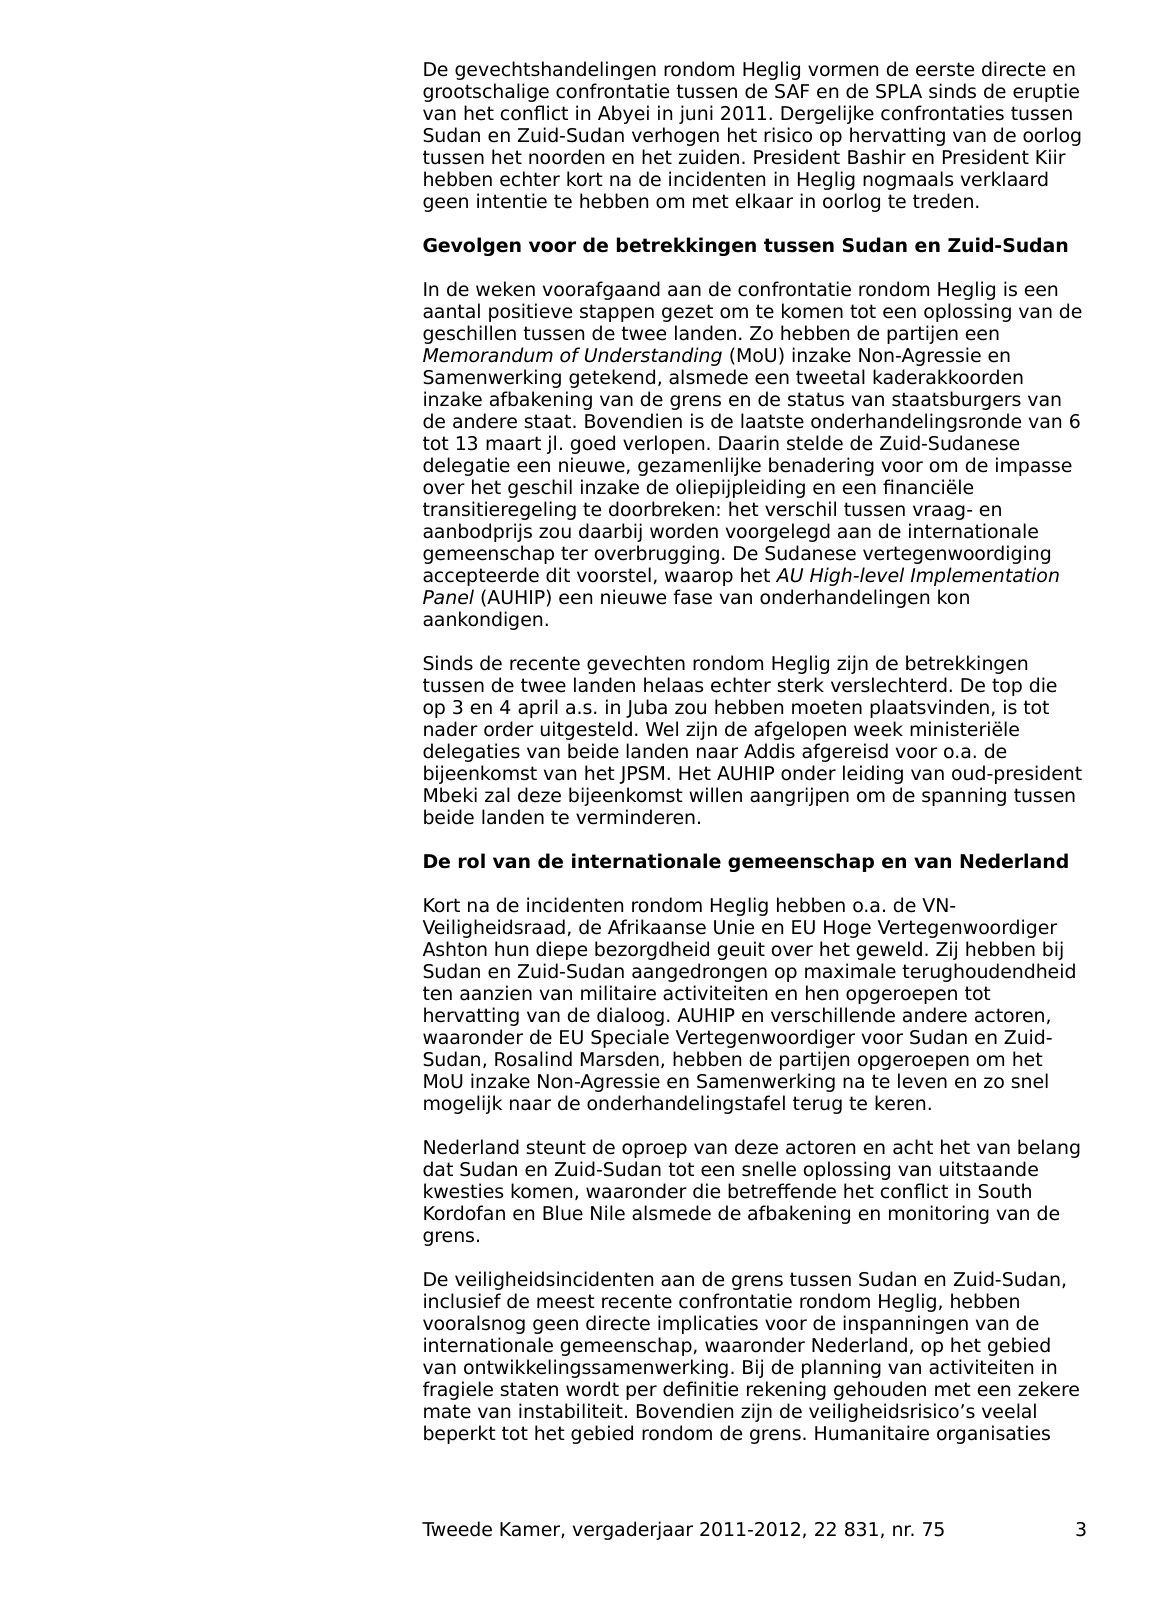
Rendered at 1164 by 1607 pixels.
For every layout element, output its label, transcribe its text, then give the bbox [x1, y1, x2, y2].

text De gevechtshandelingen rondom Heglig vormen de eerste directe en grootschalige confrontatie tussen de SAF en de SPLA sinds de eruptie van het conflict in Abyei in juni 2011. Dergelijke confrontaties tussen Sudan en Zuid-Sudan verhogen het risico op hervatting van de oorlog tussen het noorden en het zuiden. President Bashir en President Kiir hebben echter kort na de incidenten in Heglig nogmaals verklaard geen intentie te hebben om met elkaar in oorlog te treden. [422, 59, 1087, 213]
text Nederland steunt de oproep van deze actoren en acht het van belang dat Sudan en Zuid-Sudan tot een snelle oplossing van uitstaande kwesties komen, waaronder die betreffende het conflict in South Kordofan en Blue Nile alsmede de afbakening en monitoring van de grens. [422, 1137, 1087, 1247]
text In de weken voorafgaand aan de confrontatie rondom Heglig is een aantal positieve stappen gezet om te komen tot een oplossing van de geschillen tussen de twee landen. Zo hebben de partijen een Memorandum of Understanding (MoU) inzake Non-Agressie en Samenwerking getekend, alsmede een tweetal kaderakkoorden inzake afbakening van de grens en de status van staatsburgers van de andere staat. Bovendien is de laatste onderhandelingsronde van 6 tot 13 maart jl. goed verlopen. Daarin stelde de Zuid-Sudanese delegatie een nieuwe, gezamenlijke benadering voor om de impasse over het geschil inzake de oliepijpleiding en een financiële transitieregeling te doorbreken: het verschil tussen vraag- en aanbodprijs zou daarbij worden voorgelegd aan de internationale gemeenschap ter overbrugging. De Sudanese vertegenwoordiging accepteerde dit voorstel, waarop het AU High-level Implementation Panel (AUHIP) een nieuwe fase van onderhandelingen kon aankondigen. [422, 279, 1087, 631]
subtitle De rol van de internationale gemeenschap en van Nederland [422, 851, 1087, 873]
text Kort na de incidenten rondom Heglig hebben o.a. de VN-Veiligheidsraad, de Afrikaanse Unie en EU Hoge Vertegenwoordiger Ashton hun diepe bezorgdheid geuit over het geweld. Zij hebben bij Sudan en Zuid-Sudan aangedrongen op maximale terughoudendheid ten aanzien van militaire activiteiten en hen opgeroepen tot hervatting van de dialoog. AUHIP en verschillende andere actoren, waaronder de EU Speciale Vertegenwoordiger voor Sudan en Zuid-Sudan, Rosalind Marsden, hebben de partijen opgeroepen om het MoU inzake Non-Agressie en Samenwerking na te leven en zo snel mogelijk naar de onderhandelingstafel terug te keren. [422, 895, 1087, 1115]
subtitle Gevolgen voor de betrekkingen tussen Sudan en Zuid-Sudan [422, 235, 1087, 257]
text De veiligheidsincidenten aan de grens tussen Sudan en Zuid-Sudan, inclusief de meest recente confrontatie rondom Heglig, hebben vooralsnog geen directe implicaties voor de inspanningen van de internationale gemeenschap, waaronder Nederland, op het gebied van ontwikkelingssamenwerking. Bij de planning van activiteiten in fragiele staten wordt per definitie rekening gehouden met een zekere mate van instabiliteit. Bovendien zijn de veiligheidsrisico’s veelal beperkt tot het gebied rondom de grens. Humanitaire organisaties [422, 1269, 1087, 1445]
text Sinds de recente gevechten rondom Heglig zijn de betrekkingen tussen de twee landen helaas echter sterk verslechterd. De top die op 3 en 4 april a.s. in Juba zou hebben moeten plaatsvinden, is tot nader order uitgesteld. Wel zijn de afgelopen week ministeriële delegaties van beide landen naar Addis afgereisd voor o.a. de bijeenkomst van het JPSM. Het AUHIP onder leiding van oud-president Mbeki zal deze bijeenkomst willen aangrijpen om de spanning tussen beide landen te verminderen. [422, 653, 1087, 829]
